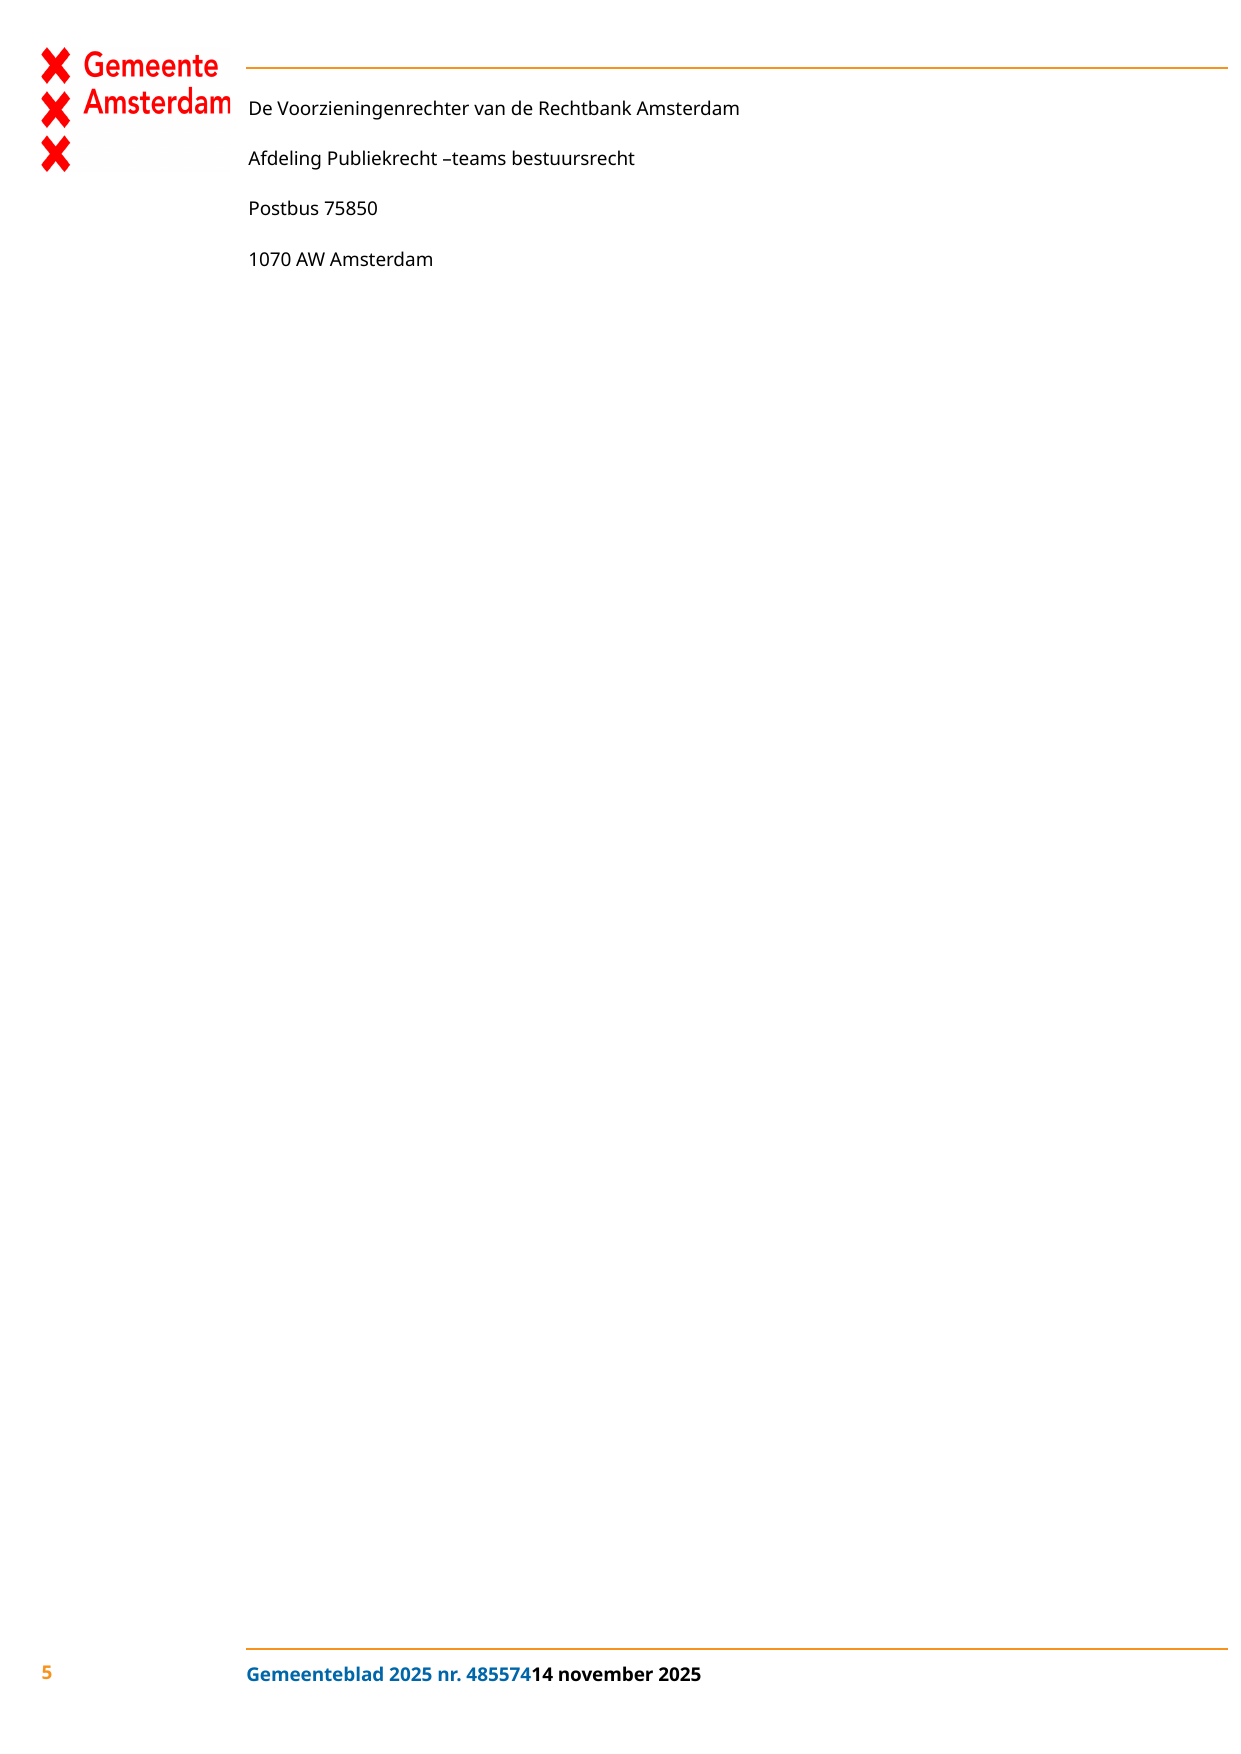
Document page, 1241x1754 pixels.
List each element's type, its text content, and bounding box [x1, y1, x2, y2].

text 1070 AW Amsterdam [248, 246, 1152, 272]
picture [41, 47, 231, 172]
text De Voorzieningenrechter van de Rechtbank Amsterdam [248, 95, 1152, 121]
text Afdeling Publiekrecht –teams bestuursrecht [248, 145, 1152, 171]
text Postbus 75850 [248, 196, 1152, 221]
